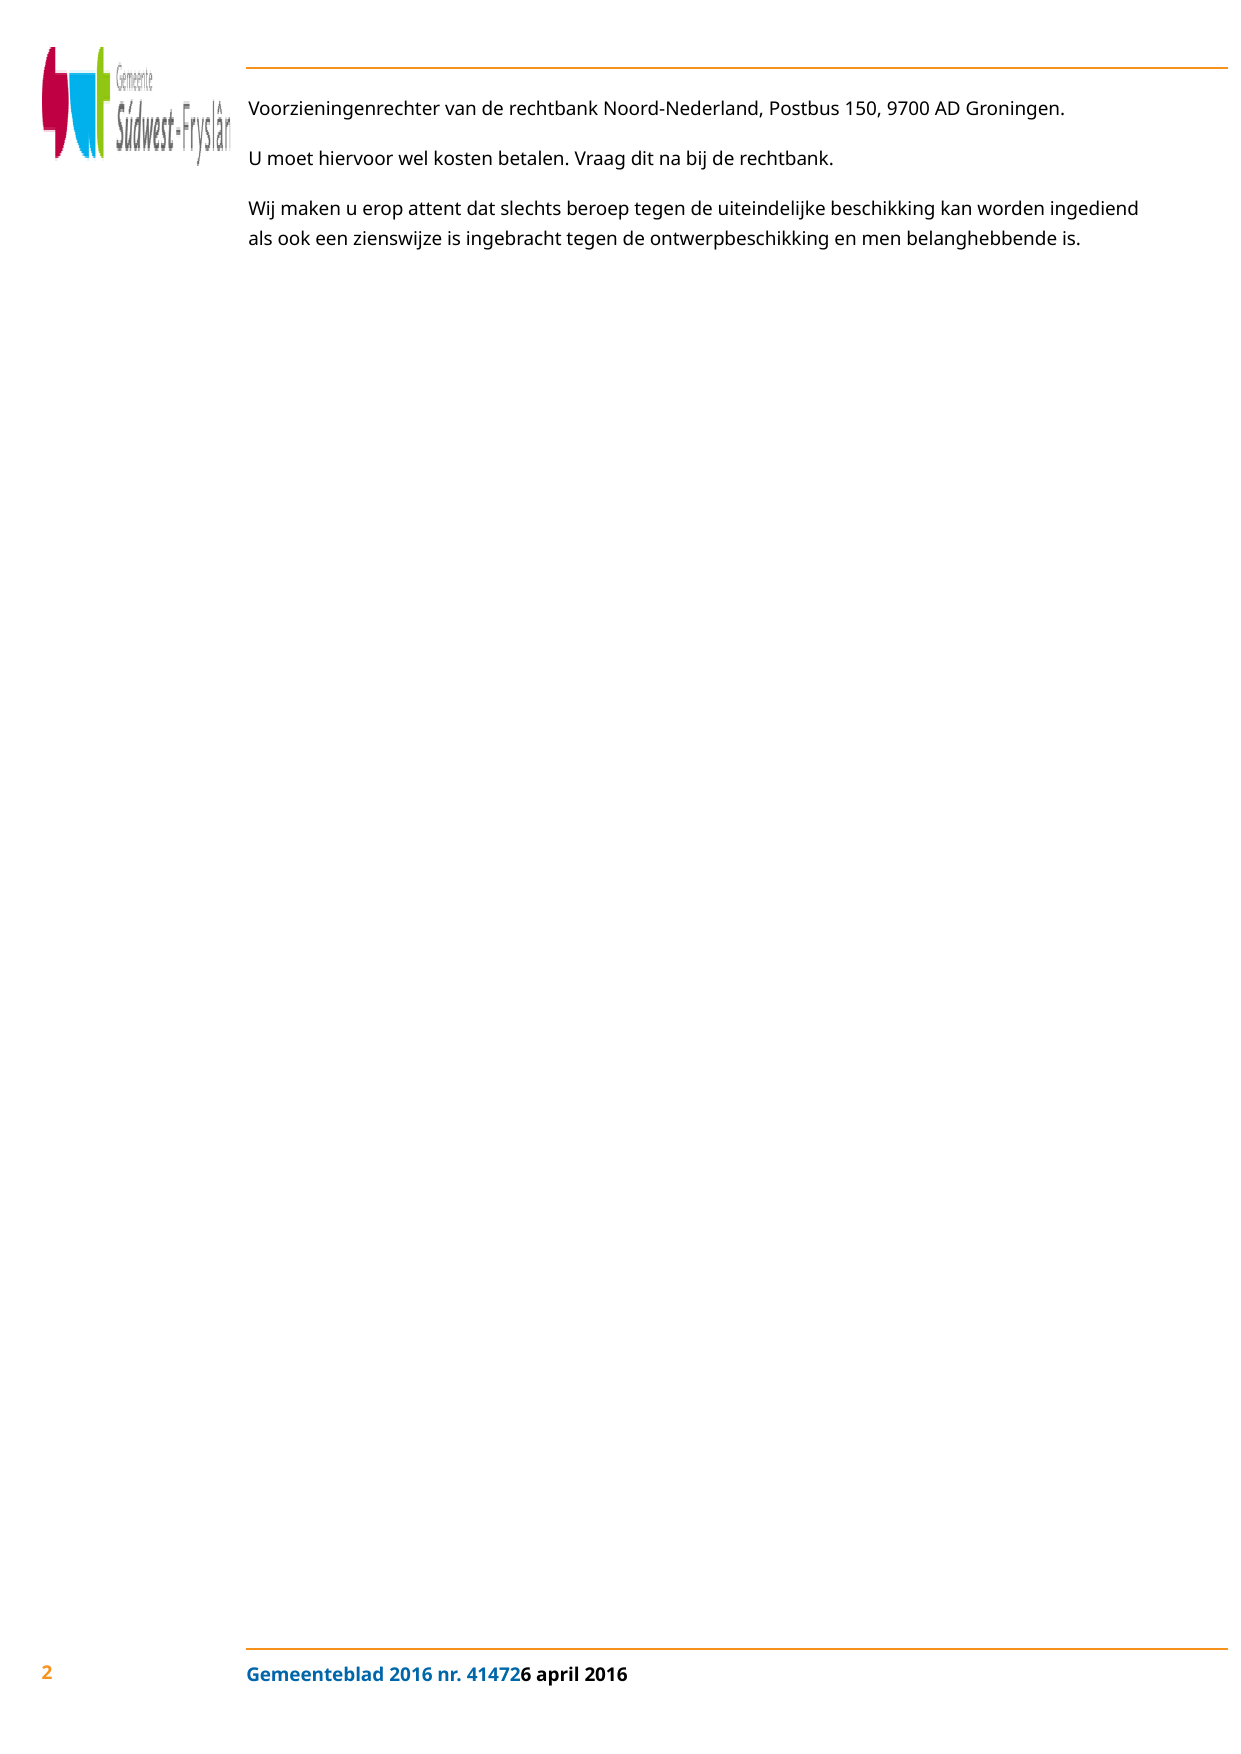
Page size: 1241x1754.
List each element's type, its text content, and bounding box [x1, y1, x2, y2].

picture [41, 47, 231, 172]
text Wij maken u erop attent dat slechts beroep tegen de uiteindelijke beschikking kan worden ingediend als ook een zienswijze is ingebracht tegen de ontwerpbeschikking en men belanghebbende is. [248, 196, 1152, 251]
text U moet hiervoor wel kosten betalen. Vraag dit na bij de rechtbank. [248, 145, 1152, 171]
text Voorzieningenrechter van de rechtbank Noord-Nederland, Postbus 150, 9700 AD Groningen. [248, 95, 1152, 121]
